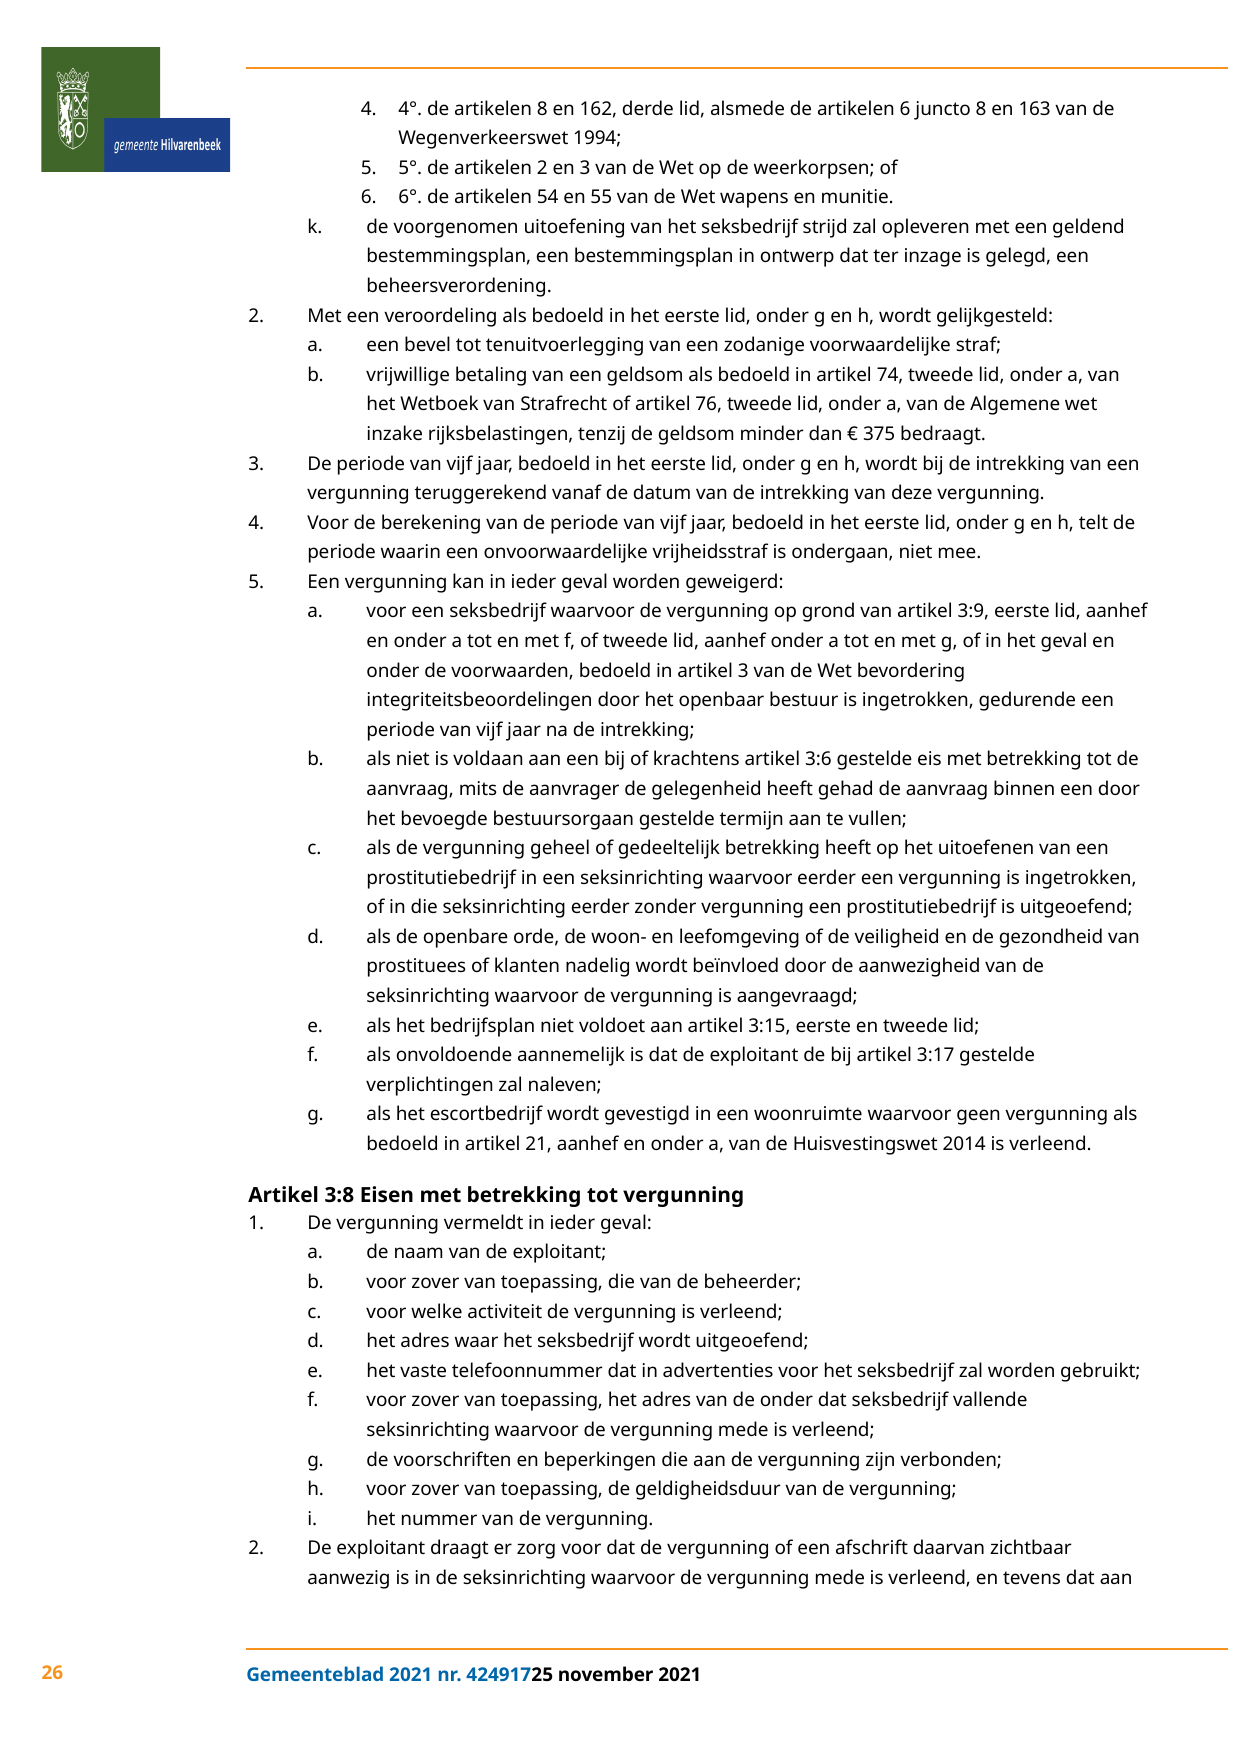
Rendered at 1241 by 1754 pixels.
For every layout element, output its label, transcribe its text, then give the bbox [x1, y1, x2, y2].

list een bevel tot tenuitvoerlegging van een zodanige voorwaardelijke straf; [307, 331, 1152, 357]
list voor zover van toepassing, die van de beheerder; [307, 1268, 1152, 1294]
list Voor de berekening van de periode van vijf jaar, bedoeld in het eerste lid, onder g en h, telt de periode waarin een onvoorwaardelijke vrijheidsstraf is ondergaan, niet mee. [248, 509, 1152, 564]
list voor welke activiteit de vergunning is verleend; [307, 1298, 1152, 1323]
list de naam van de exploitant; [307, 1239, 1152, 1264]
list voor zover van toepassing, de geldigheidsduur van de vergunning; [307, 1475, 1152, 1501]
list De vergunning vermeldt in ieder geval: [248, 1209, 1152, 1235]
list als het bedrijfsplan niet voldoet aan artikel 3:15, eerste en tweede lid; [307, 1012, 1152, 1038]
list 5°. de artikelen 2 en 3 van de Wet op de weerkorpsen; of [361, 154, 1152, 180]
list de voorgenomen uitoefening van het seksbedrijf strijd zal opleveren met een geldend bestemmingsplan, een bestemmingsplan in ontwerp dat ter inzage is gelegd, een beheersverordening. [307, 213, 1152, 298]
list het adres waar het seksbedrijf wordt uitgeoefend; [307, 1327, 1152, 1353]
list voor een seksbedrijf waarvoor de vergunning op grond van artikel 3:9, eerste lid, aanhef en onder a tot en met f, of tweede lid, aanhef onder a tot en met g, of in het geval en onder de voorwaarden, bedoeld in artikel 3 van de Wet bevordering integriteitsbeoordelingen door het openbaar bestuur is ingetrokken, gedurende een periode van vijf jaar na de intrekking; [307, 598, 1152, 742]
list als niet is voldaan aan een bij of krachtens artikel 3:6 gestelde eis met betrekking tot de aanvraag, mits de aanvrager de gelegenheid heeft gehad de aanvraag binnen een door het bevoegde bestuursorgaan gestelde termijn aan te vullen; [307, 746, 1152, 831]
list vrijwillige betaling van een geldsom als bedoeld in artikel 74, tweede lid, onder a, van het Wetboek van Strafrecht of artikel 76, tweede lid, onder a, van de Algemene wet inzake rijksbelastingen, tenzij de geldsom minder dan € 375 bedraagt. [307, 361, 1152, 446]
list als onvoldoende aannemelijk is dat de exploitant de bij artikel 3:17 gestelde verplichtingen zal naleven; [307, 1041, 1152, 1097]
list als de openbare orde, de woon- en leefomgeving of de veiligheid en de gezondheid van prostituees of klanten nadelig wordt beïnvloed door de aanwezigheid van de seksinrichting waarvoor de vergunning is aangevraagd; [307, 923, 1152, 1008]
list als de vergunning geheel of gedeeltelijk betrekking heeft op het uitoefenen van een prostitutiebedrijf in een seksinrichting waarvoor eerder een vergunning is ingetrokken, of in die seksinrichting eerder zonder vergunning een prostitutiebedrijf is uitgeoefend; [307, 834, 1152, 919]
list De exploitant draagt er zorg voor dat de vergunning of een afschrift daarvan zichtbaar aanwezig is in de seksinrichting waarvoor de vergunning mede is verleend, en tevens dat aan [248, 1534, 1152, 1590]
list het nummer van de vergunning. [307, 1505, 1152, 1531]
picture [41, 47, 231, 172]
list de voorschriften en beperkingen die aan de vergunning zijn verbonden; [307, 1446, 1152, 1471]
list Met een veroordeling als bedoeld in het eerste lid, onder g en h, wordt gelijkgesteld: [248, 302, 1152, 328]
list het vaste telefoonnummer dat in advertenties voor het seksbedrijf zal worden gebruikt; [307, 1357, 1152, 1383]
list 4°. de artikelen 8 en 162, derde lid, alsmede de artikelen 6 juncto 8 en 163 van de Wegenverkeerswet 1994; [361, 95, 1152, 150]
text Artikel 3:8 Eisen met betrekking tot vergunning [248, 1181, 1152, 1209]
list Een vergunning kan in ieder geval worden geweigerd: [248, 568, 1152, 594]
list De periode van vijf jaar, bedoeld in het eerste lid, onder g en h, wordt bij de intrekking van een vergunning teruggerekend vanaf de datum van de intrekking van deze vergunning. [248, 450, 1152, 505]
list voor zover van toepassing, het adres van de onder dat seksbedrijf vallende seksinrichting waarvoor de vergunning mede is verleend; [307, 1387, 1152, 1442]
list 6°. de artikelen 54 en 55 van de Wet wapens en munitie. [361, 183, 1152, 209]
list als het escortbedrijf wordt gevestigd in een woonruimte waarvoor geen vergunning als bedoeld in artikel 21, aanhef en onder a, van de Huisvestingswet 2014 is verleend. [307, 1101, 1152, 1156]
